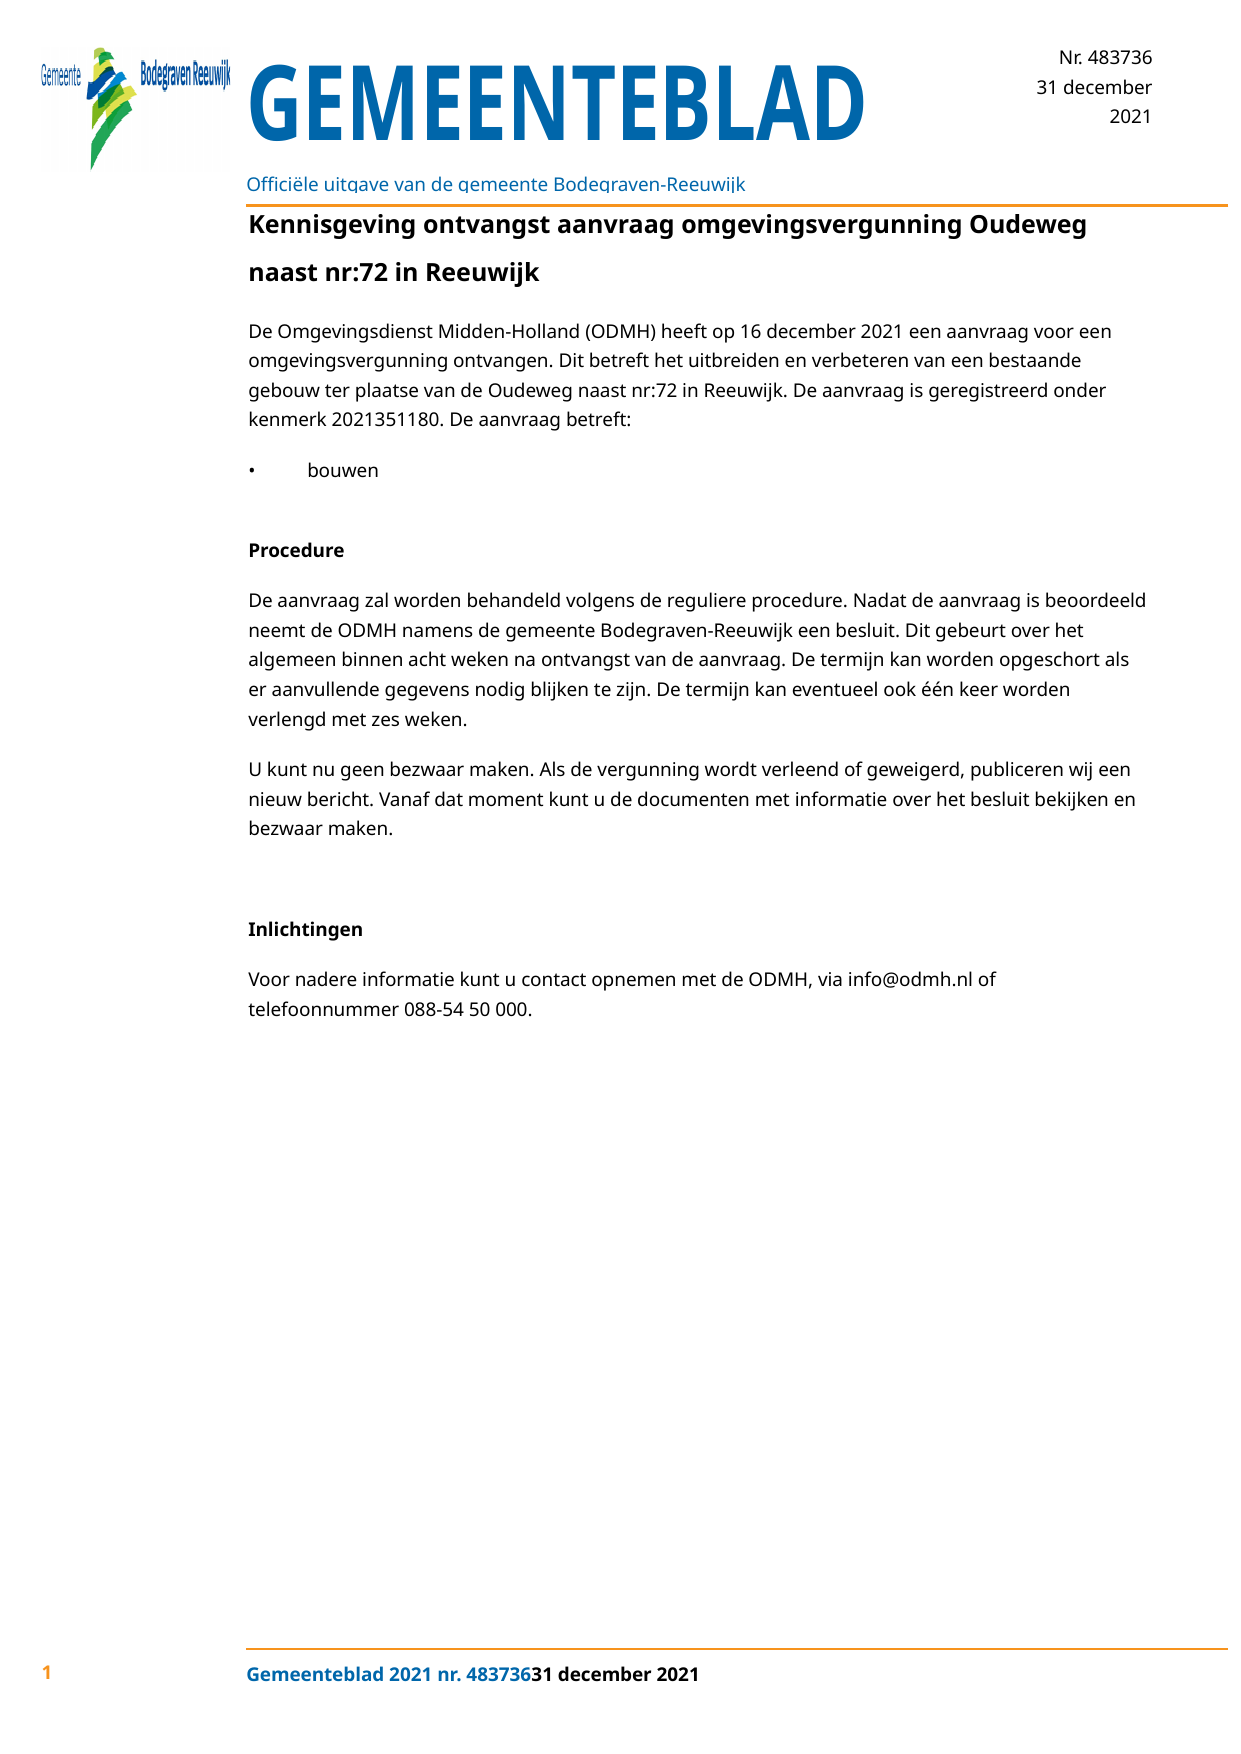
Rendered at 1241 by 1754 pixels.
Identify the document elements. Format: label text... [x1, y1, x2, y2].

text Inlichtingen [248, 916, 1152, 942]
text De aanvraag zal worden behandeld volgens de reguliere procedure. Nadat de aanvraag is beoordeeld neemt de ODMH namens de gemeente Bodegraven-Reeuwijk een besluit. Dit gebeurt over het algemeen binnen acht weken na ontvangst van de aanvraag. De termijn kan worden opgeschort als er aanvullende gegevens nodig blijken te zijn. De termijn kan eventueel ook één keer worden verlengd met zes weken. [248, 587, 1152, 732]
text Procedure [248, 537, 1152, 563]
picture [41, 47, 231, 172]
list bouwen [248, 457, 1152, 483]
text De Omgevingsdienst Midden-Holland (ODMH) heeft op 16 december 2021 een aanvraag voor een omgevingsvergunning ontvangen. Dit betreft het uitbreiden en verbeteren van een bestaande gebouw ter plaatse van de Oudeweg naast nr:72 in Reeuwijk. De aanvraag is geregistreerd onder kenmerk 2021351180. De aanvraag betreft: [248, 318, 1152, 432]
text Voor nadere informatie kunt u contact opnemen met de ODMH, via info@odmh.nl of telefoonnummer 088-54 50 000. [248, 967, 1152, 1022]
text Kennisgeving ontvangst aanvraag omgevingsvergunning Oudeweg naast nr:72 in Reeuwijk [248, 207, 1152, 288]
text U kunt nu geen bezwaar maken. Als de vergunning wordt verleend of geweigerd, publiceren wij een nieuw bericht. Vanaf dat moment kunt u de documenten met informatie over het besluit bekijken en bezwaar maken. [248, 756, 1152, 841]
